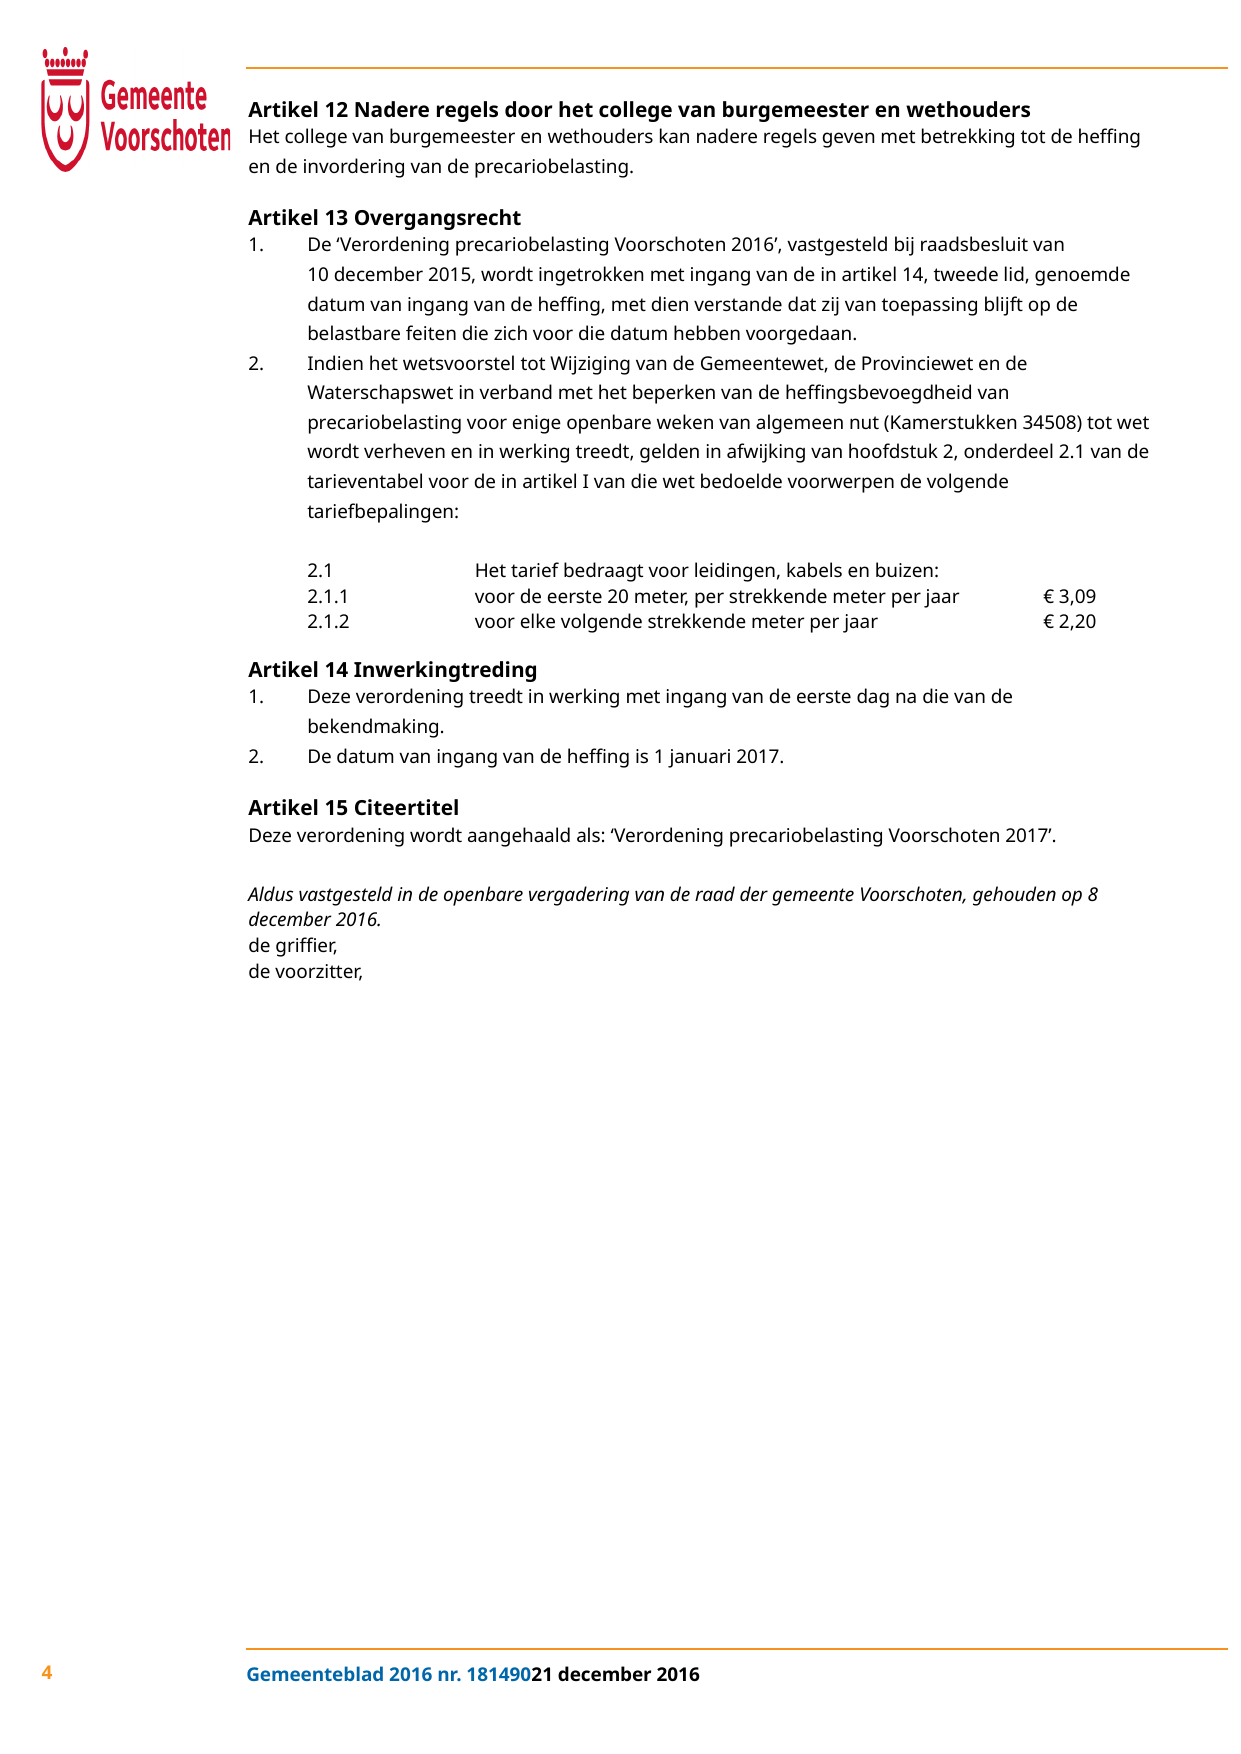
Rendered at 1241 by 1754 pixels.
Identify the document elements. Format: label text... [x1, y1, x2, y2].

table_cell 2.1.1 [307, 583, 474, 609]
table_cell € 2,20 [1043, 609, 1211, 634]
list De datum van ingang van de heffing is 1 januari 2017. [248, 743, 1152, 769]
table_header 2.1 [307, 557, 474, 583]
table_header [1043, 557, 1211, 583]
table_cell 2.1.2 [307, 609, 474, 634]
text de voorzitter, [248, 958, 1152, 984]
text Artikel 15 Citeertitel [248, 793, 1152, 822]
text Aldus vastgesteld in de openbare vergadering van de raad der gemeente Voorschoten, gehouden op 8 december 2016. [248, 881, 1152, 932]
text Artikel 13 Overgangsrecht [248, 203, 1152, 232]
text Artikel 14 Inwerkingtreding [248, 655, 1152, 684]
table_cell voor elke volgende strekkende meter per jaar [475, 609, 1043, 634]
picture [41, 47, 231, 172]
text Deze verordening wordt aangehaald als: ‘Verordening precariobelasting Voorschoten 2017’. [248, 822, 1152, 847]
list De ‘Verordening precariobelasting Voorschoten 2016’, vastgesteld bij raadsbesluit van 10 december 2015, wordt ingetrokken met ingang van de in artikel 14, tweede lid, genoemde datum van ingang van de heffing, met dien verstande dat zij van toepassing blijft op de belastbare feiten die zich voor die datum hebben voorgedaan. [248, 232, 1152, 346]
list Deze verordening treedt in werking met ingang van de eerste dag na die van de bekendmaking. [248, 684, 1152, 739]
text de griffier, [248, 932, 1152, 958]
table_cell € 3,09 [1043, 583, 1211, 609]
table_cell voor de eerste 20 meter, per strekkende meter per jaar [475, 583, 1043, 609]
text Het college van burgemeester en wethouders kan nadere regels geven met betrekking tot de heffing en de invordering van de precariobelasting. [248, 123, 1152, 178]
list Indien het wetsvoorstel tot Wijziging van de Gemeentewet, de Provinciewet en de Waterschapswet in verband met het beperken van de heffingsbevoegdheid van precariobelasting voor enige openbare weken van algemeen nut (Kamerstukken 34508) tot wet wordt verheven en in werking treedt, gelden in afwijking van hoofdstuk 2, onderdeel 2.1 van de tarieventabel voor de in artikel I van die wet bedoelde voorwerpen de volgende tariefbepalingen: [248, 350, 1152, 524]
text Artikel 12 Nadere regels door het college van burgemeester en wethouders [248, 95, 1152, 123]
table_header Het tarief bedraagt voor leidingen, kabels en buizen: [475, 557, 1043, 583]
